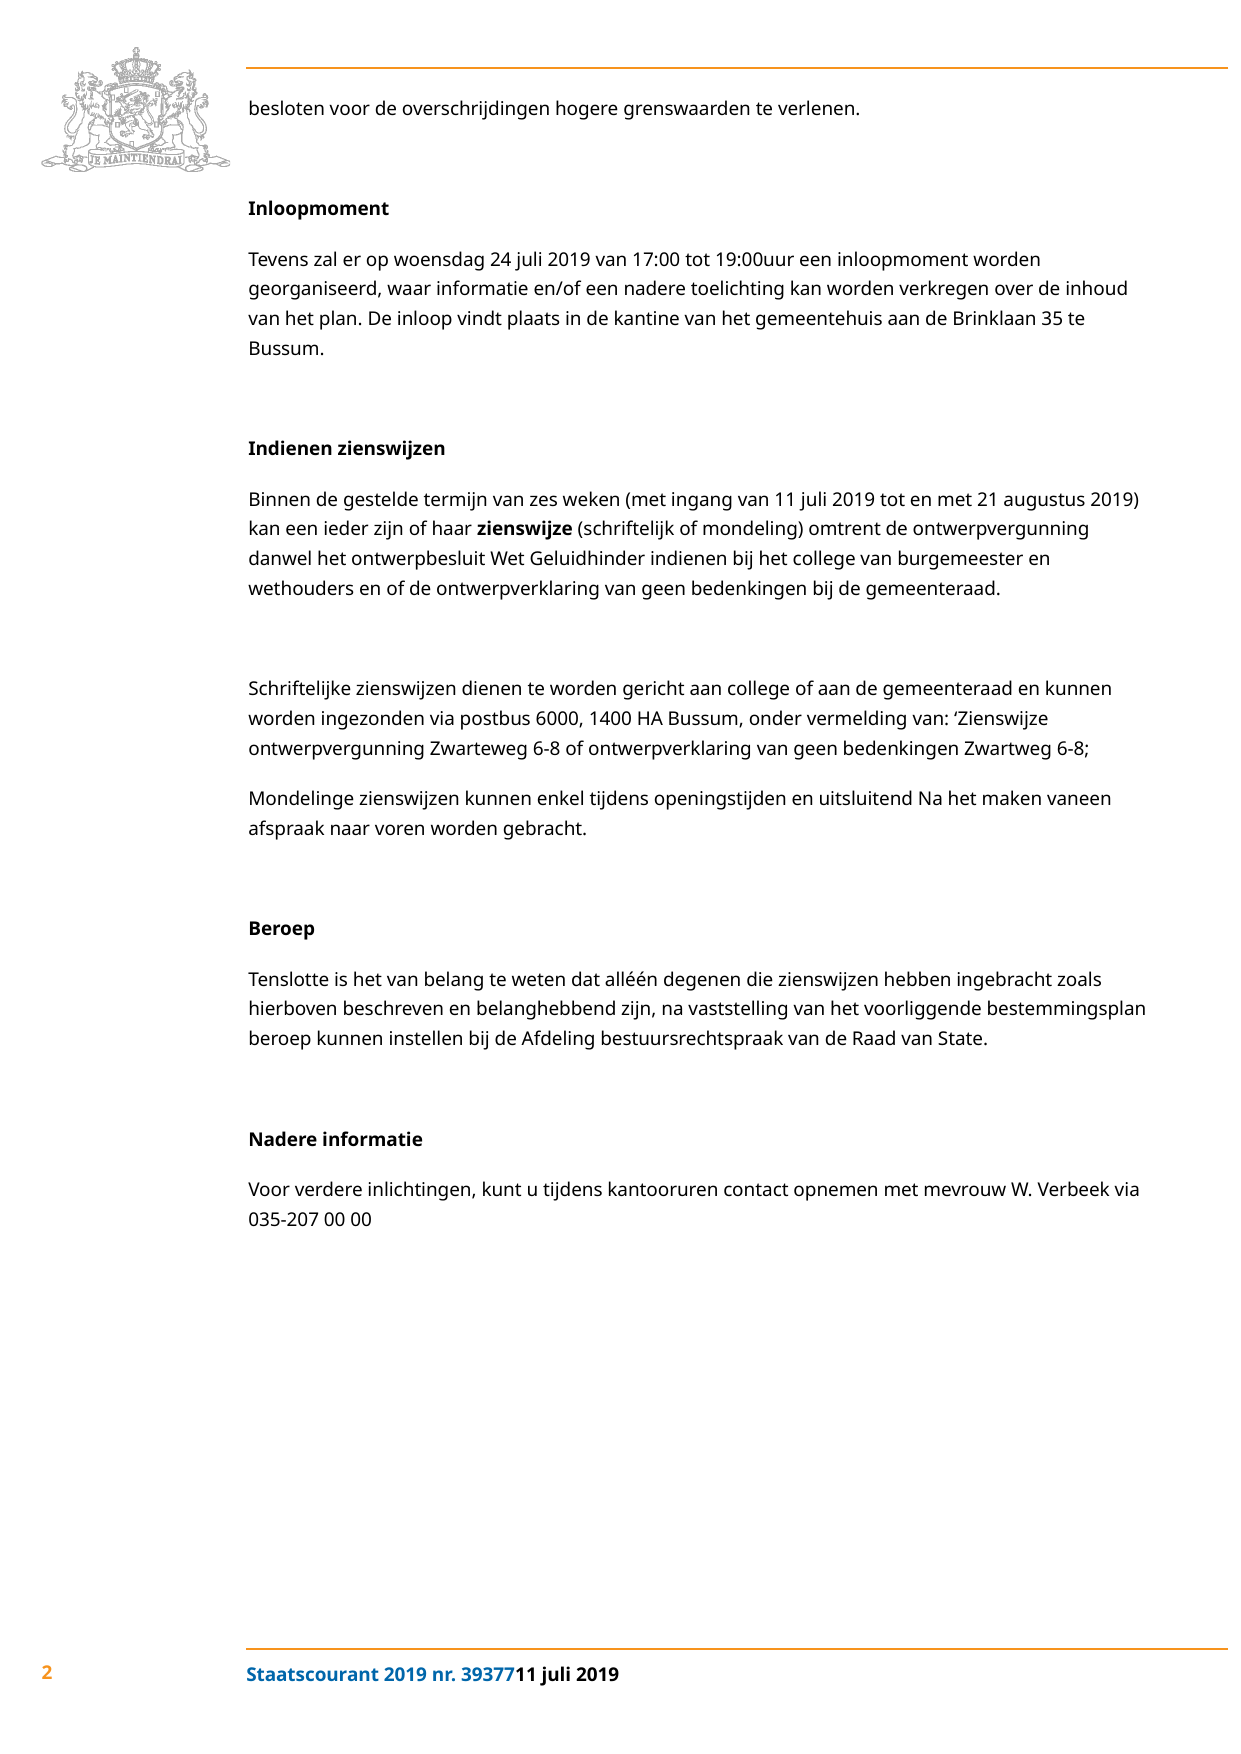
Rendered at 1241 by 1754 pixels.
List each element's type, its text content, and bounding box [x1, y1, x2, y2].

text Indienen zienswijzen [248, 436, 1152, 461]
text Tenslotte is het van belang te weten dat alléén degenen die zienswijzen hebben ingebracht zoals hierboven beschreven en belanghebbend zijn, na vaststelling van het voorliggende bestemmingsplan beroep kunnen instellen bij de Afdeling bestuursrechtspraak van de Raad van State. [248, 966, 1152, 1051]
text Tevens zal er op woensdag 24 juli 2019 van 17:00 tot 19:00uur een inloopmoment worden georganiseerd, waar informatie en/of een nadere toelichting kan worden verkregen over de inhoud van het plan. De inloop vindt plaats in de kantine van het gemeentehuis aan de Brinklaan 35 te Bussum. [248, 246, 1152, 361]
text Inloopmoment [248, 196, 1152, 221]
picture [41, 47, 231, 172]
text Schriftelijke zienswijzen dienen te worden gericht aan college of aan de gemeenteraad en kunnen worden ingezonden via postbus 6000, 1400 HA Bussum, onder vermelding van: ‘Zienswijze ontwerpvergunning Zwarteweg 6-8 of ontwerpverklaring van geen bedenkingen Zwartweg 6-8; [248, 676, 1152, 761]
text Beroep [248, 916, 1152, 941]
text Mondelinge zienswijzen kunnen enkel tijdens openingstijden en uitsluitend Na het maken vaneen afspraak naar voren worden gebracht. [248, 785, 1152, 841]
text Binnen de gestelde termijn van zes weken (met ingang van 11 juli 2019 tot en met 21 augustus 2019) kan een ieder zijn of haar zienswijze (schriftelijk of mondeling) omtrent de ontwerpvergunning danwel het ontwerpbesluit Wet Geluidhinder indienen bij het college van burgemeester en wethouders en of de ontwerpverklaring van geen bedenkingen bij de gemeenteraad. [248, 486, 1152, 601]
text Nadere informatie [248, 1126, 1152, 1152]
text besloten voor de overschrijdingen hogere grenswaarden te verlenen. [248, 95, 1152, 121]
text Voor verdere inlichtingen, kunt u tijdens kantooruren contact opnemen met mevrouw W. Verbeek via 035-207 00 00 [248, 1176, 1152, 1232]
